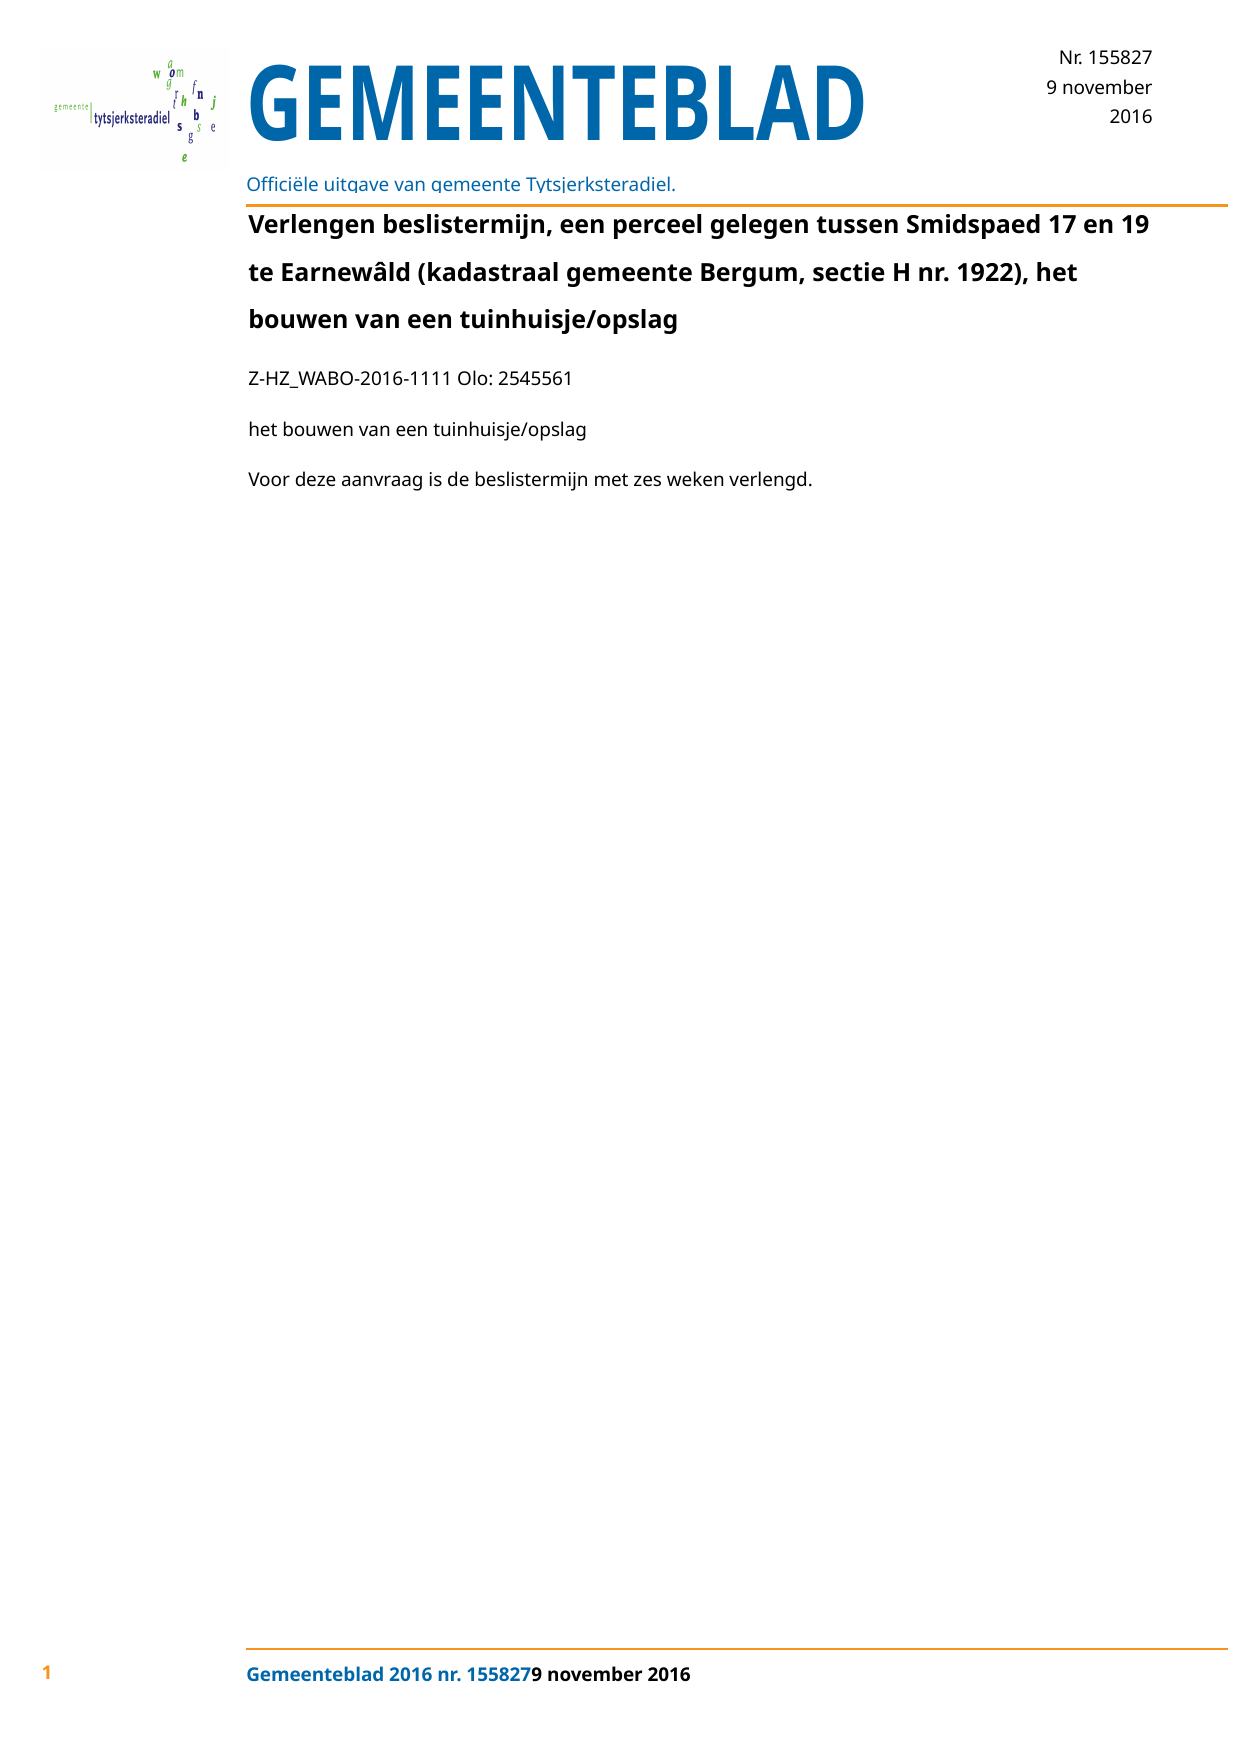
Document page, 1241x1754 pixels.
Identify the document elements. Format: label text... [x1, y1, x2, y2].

text Verlengen beslistermijn, een perceel gelegen tussen Smidspaed 17 en 19 te Earnewâld (kadastraal gemeente Bergum, sectie H nr. 1922), het bouwen van een tuinhuisje/opslag [248, 207, 1152, 336]
text het bouwen van een tuinhuisje/opslag [248, 416, 1152, 442]
picture [41, 47, 231, 172]
text Voor deze aanvraag is de beslistermijn met zes weken verlengd. [248, 466, 1152, 492]
text Z-HZ_WABO-2016-1111 Olo: 2545561 [248, 366, 1152, 391]
